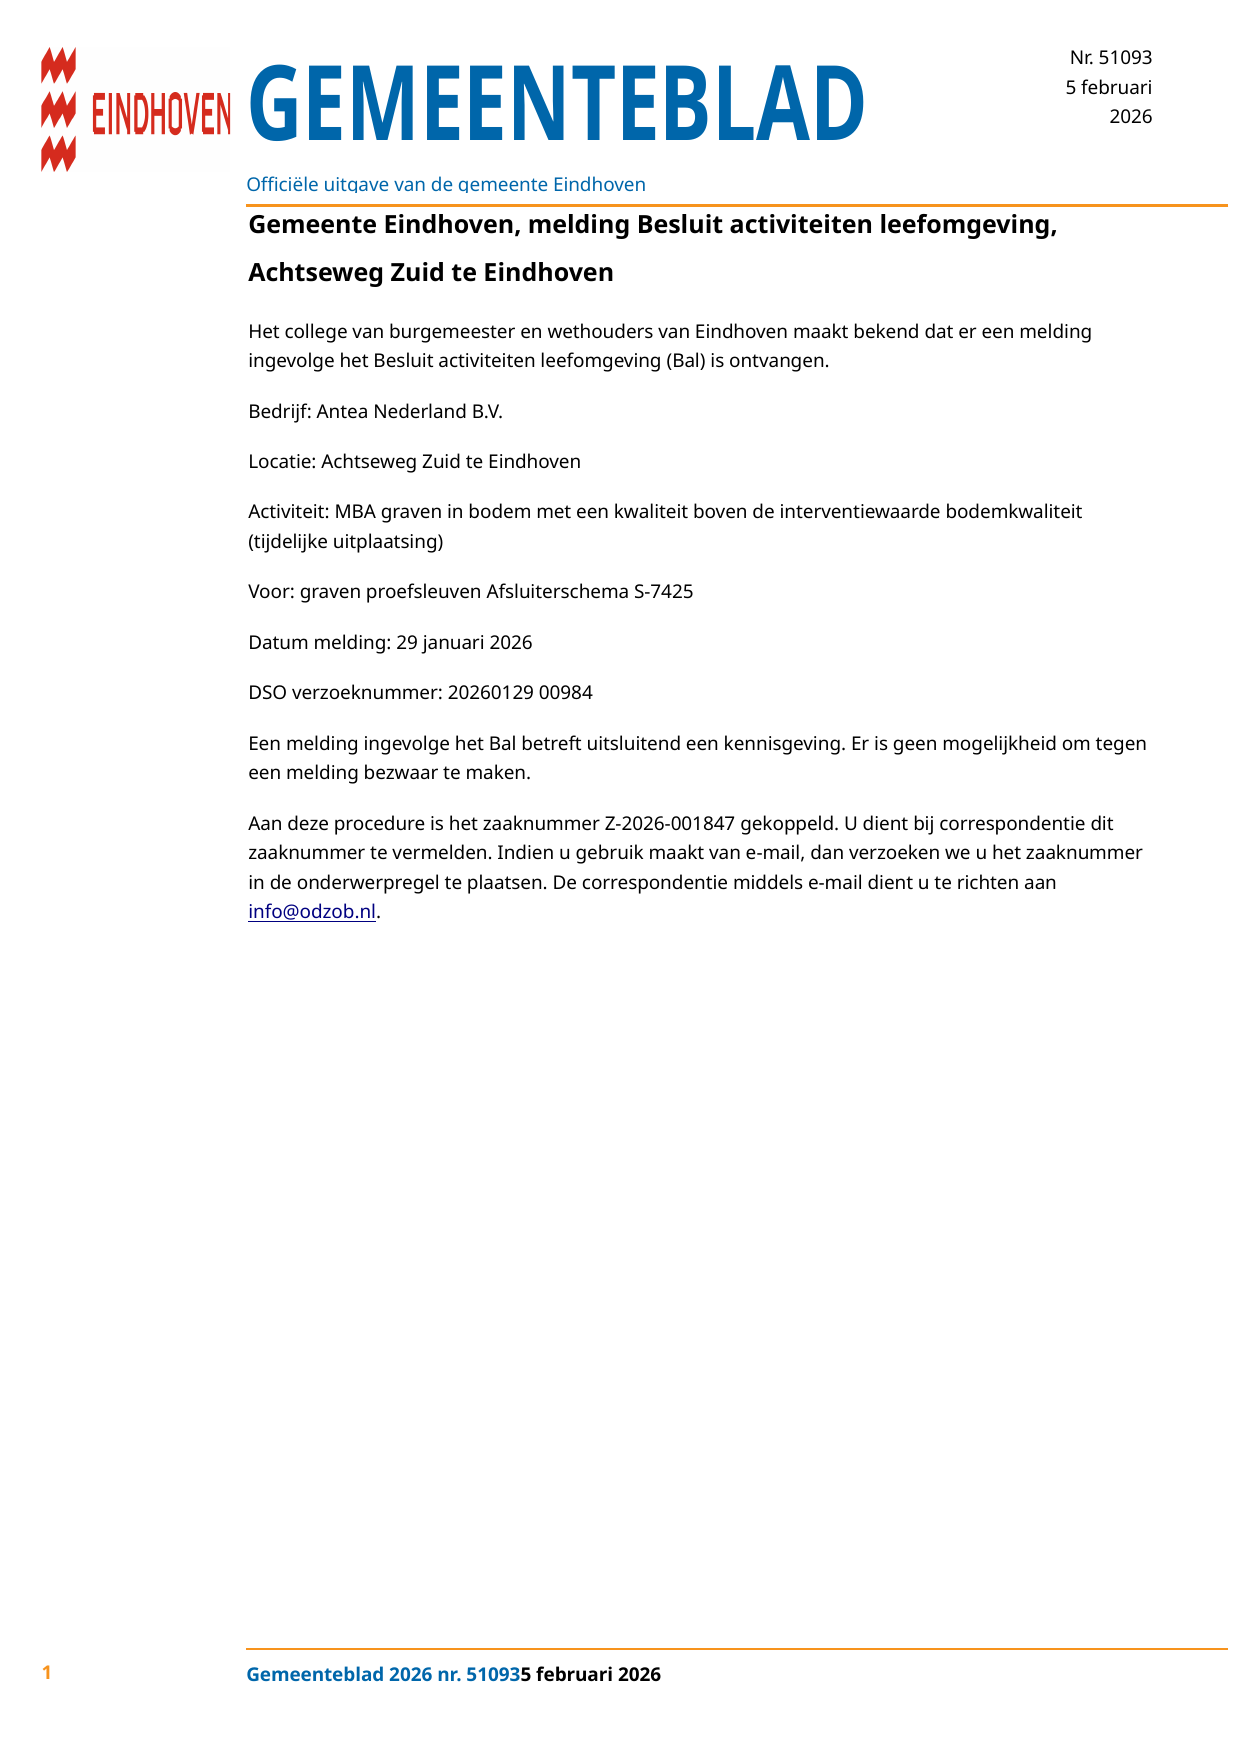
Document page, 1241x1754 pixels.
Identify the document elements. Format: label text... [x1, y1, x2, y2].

text Een melding ingevolge het Bal betreft uitsluitend een kennisgeving. Er is geen mogelijkheid om tegen een melding bezwaar te maken. [248, 730, 1152, 785]
text Locatie: Achtseweg Zuid te Eindhoven [248, 448, 1152, 474]
text Datum melding: 29 januari 2026 [248, 629, 1152, 655]
text Gemeente Eindhoven, melding Besluit activiteiten leefomgeving, Achtseweg Zuid te Eindhoven [248, 207, 1152, 288]
text Bedrijf: Antea Nederland B.V. [248, 398, 1152, 424]
text Het college van burgemeester en wethouders van Eindhoven maakt bekend dat er een melding ingevolge het Besluit activiteiten leefomgeving (Bal) is ontvangen. [248, 318, 1152, 373]
picture [41, 47, 231, 172]
text Voor: graven proefsleuven Afsluiterschema S-7425 [248, 579, 1152, 604]
text DSO verzoeknummer: 20260129 00984 [248, 679, 1152, 705]
text Aan deze procedure is het zaaknummer Z-2026-001847 gekoppeld. U dient bij correspondentie dit zaaknummer te vermelden. Indien u gebruik maakt van e-mail, dan verzoeken we u het zaaknummer in de onderwerpregel te plaatsen. De correspondentie middels e-mail dient u te richten aan info@odzob.nl. [248, 810, 1152, 924]
text Activiteit: MBA graven in bodem met een kwaliteit boven de interventiewaarde bodemkwaliteit (tijdelijke uitplaatsing) [248, 499, 1152, 554]
